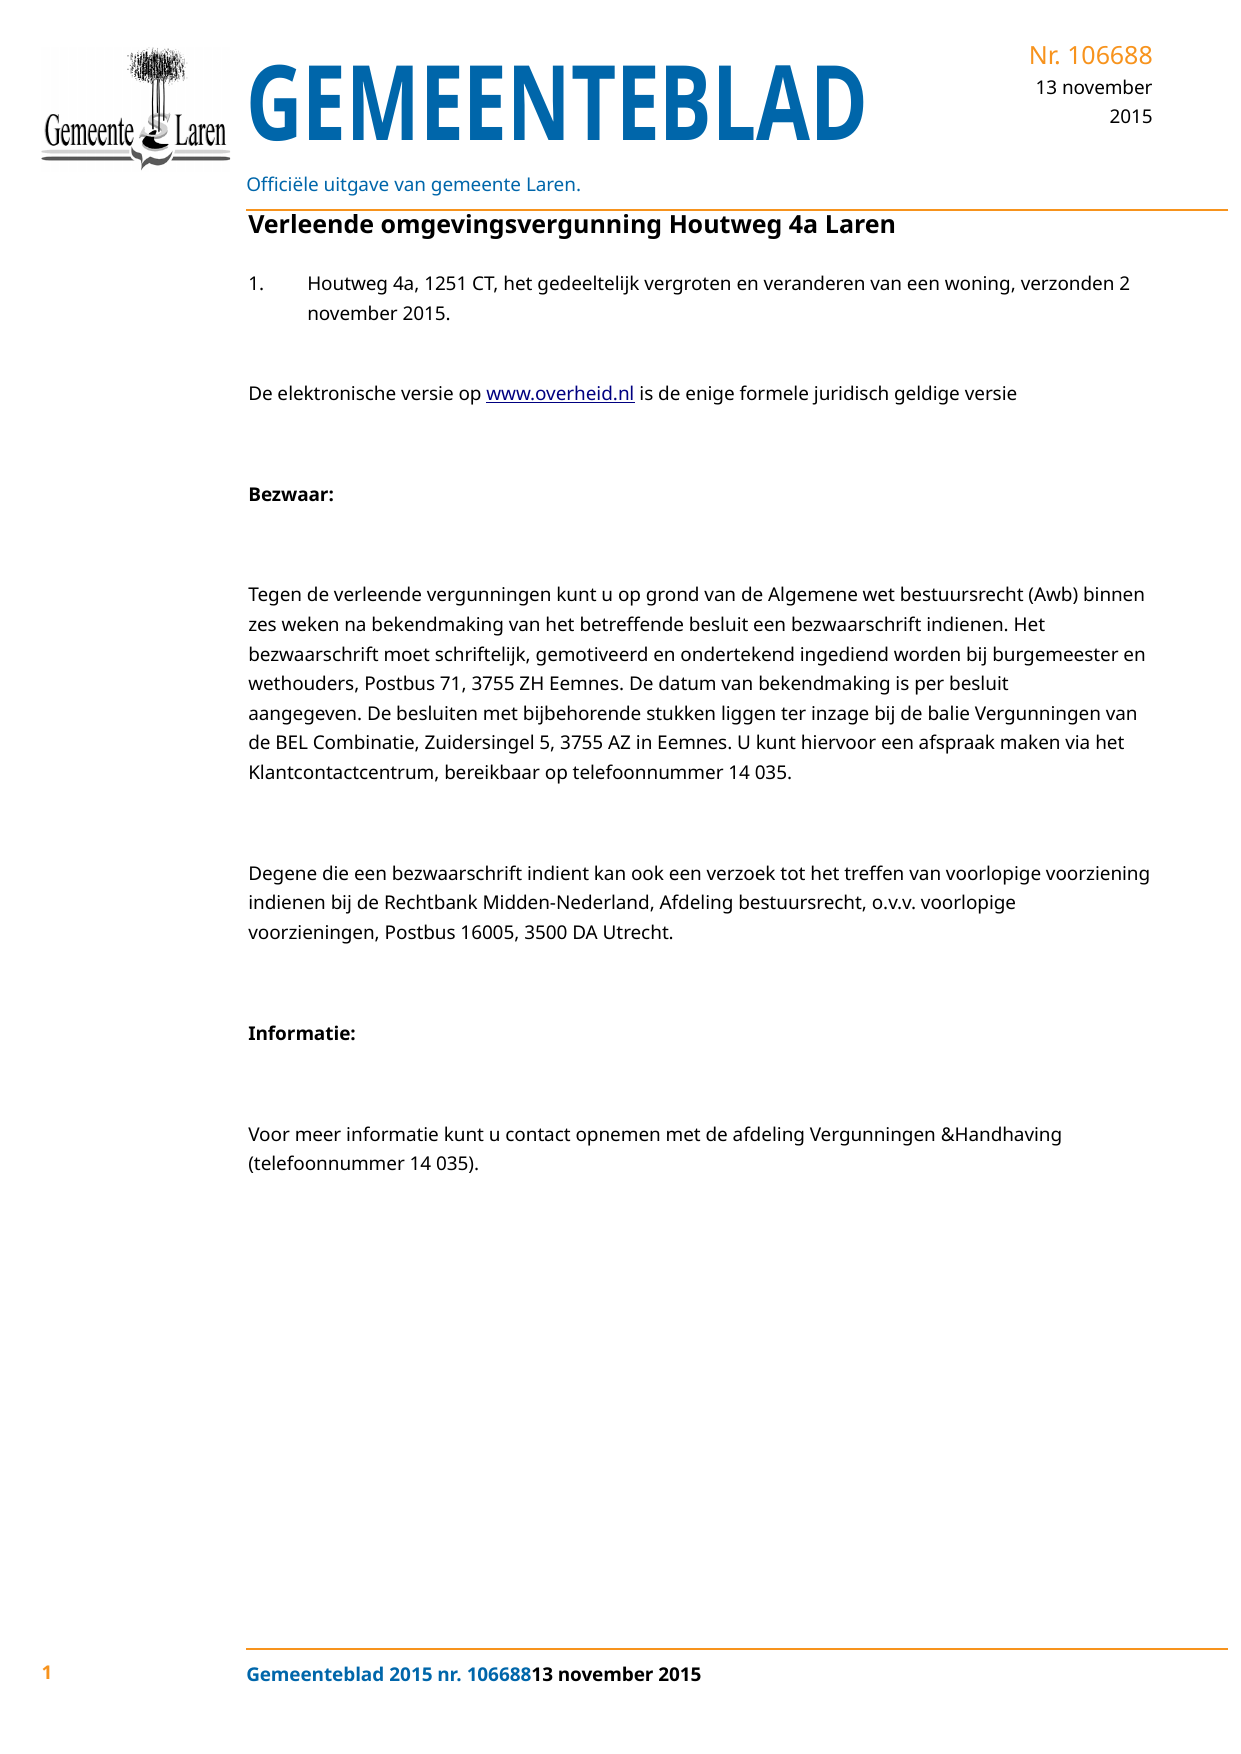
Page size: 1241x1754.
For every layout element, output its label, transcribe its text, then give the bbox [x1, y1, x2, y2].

text Degene die een bezwaarschrift indient kan ook een verzoek tot het treffen van voorlopige voorziening indienen bij de Rechtbank Midden-Nederland, Afdeling bestuursrecht, o.v.v. voorlopige voorzieningen, Postbus 16005, 3500 DA Utrecht. [248, 860, 1152, 945]
list Houtweg 4a, 1251 CT, het gedeeltelijk vergroten en veranderen van een woning, verzonden 2 november 2015. [248, 270, 1152, 326]
text Verleende omgevingsvergunning Houtweg 4a Laren [248, 211, 1152, 241]
text Tegen de verleende vergunningen kunt u op grond van de Algemene wet bestuursrecht (Awb) binnen zes weken na bekendmaking van het betreffende besluit een bezwaarschrift indienen. Het bezwaarschrift moet schriftelijk, gemotiveerd en ondertekend ingediend worden bij burgemeester en wethouders, Postbus 71, 3755 ZH Eemnes. De datum van bekendmaking is per besluit aangegeven. De besluiten met bijbehorende stukken liggen ter inzage bij de balie Vergunningen van de BEL Combinatie, Zuidersingel 5, 3755 AZ in Eemnes. U kunt hiervoor een afspraak maken via het Klantcontactcentrum, bereikbaar op telefoonnummer 14 035. [248, 582, 1152, 785]
text Voor meer informatie kunt u contact opnemen met de afdeling Vergunningen &Handhaving (telefoonnummer 14 035). [248, 1121, 1152, 1176]
text Informatie: [248, 1020, 1152, 1046]
text Bezwaar: [248, 481, 1152, 506]
picture [41, 47, 231, 172]
text De elektronische versie op www.overheid.nl is de enige formele juridisch geldige versie [248, 380, 1152, 406]
